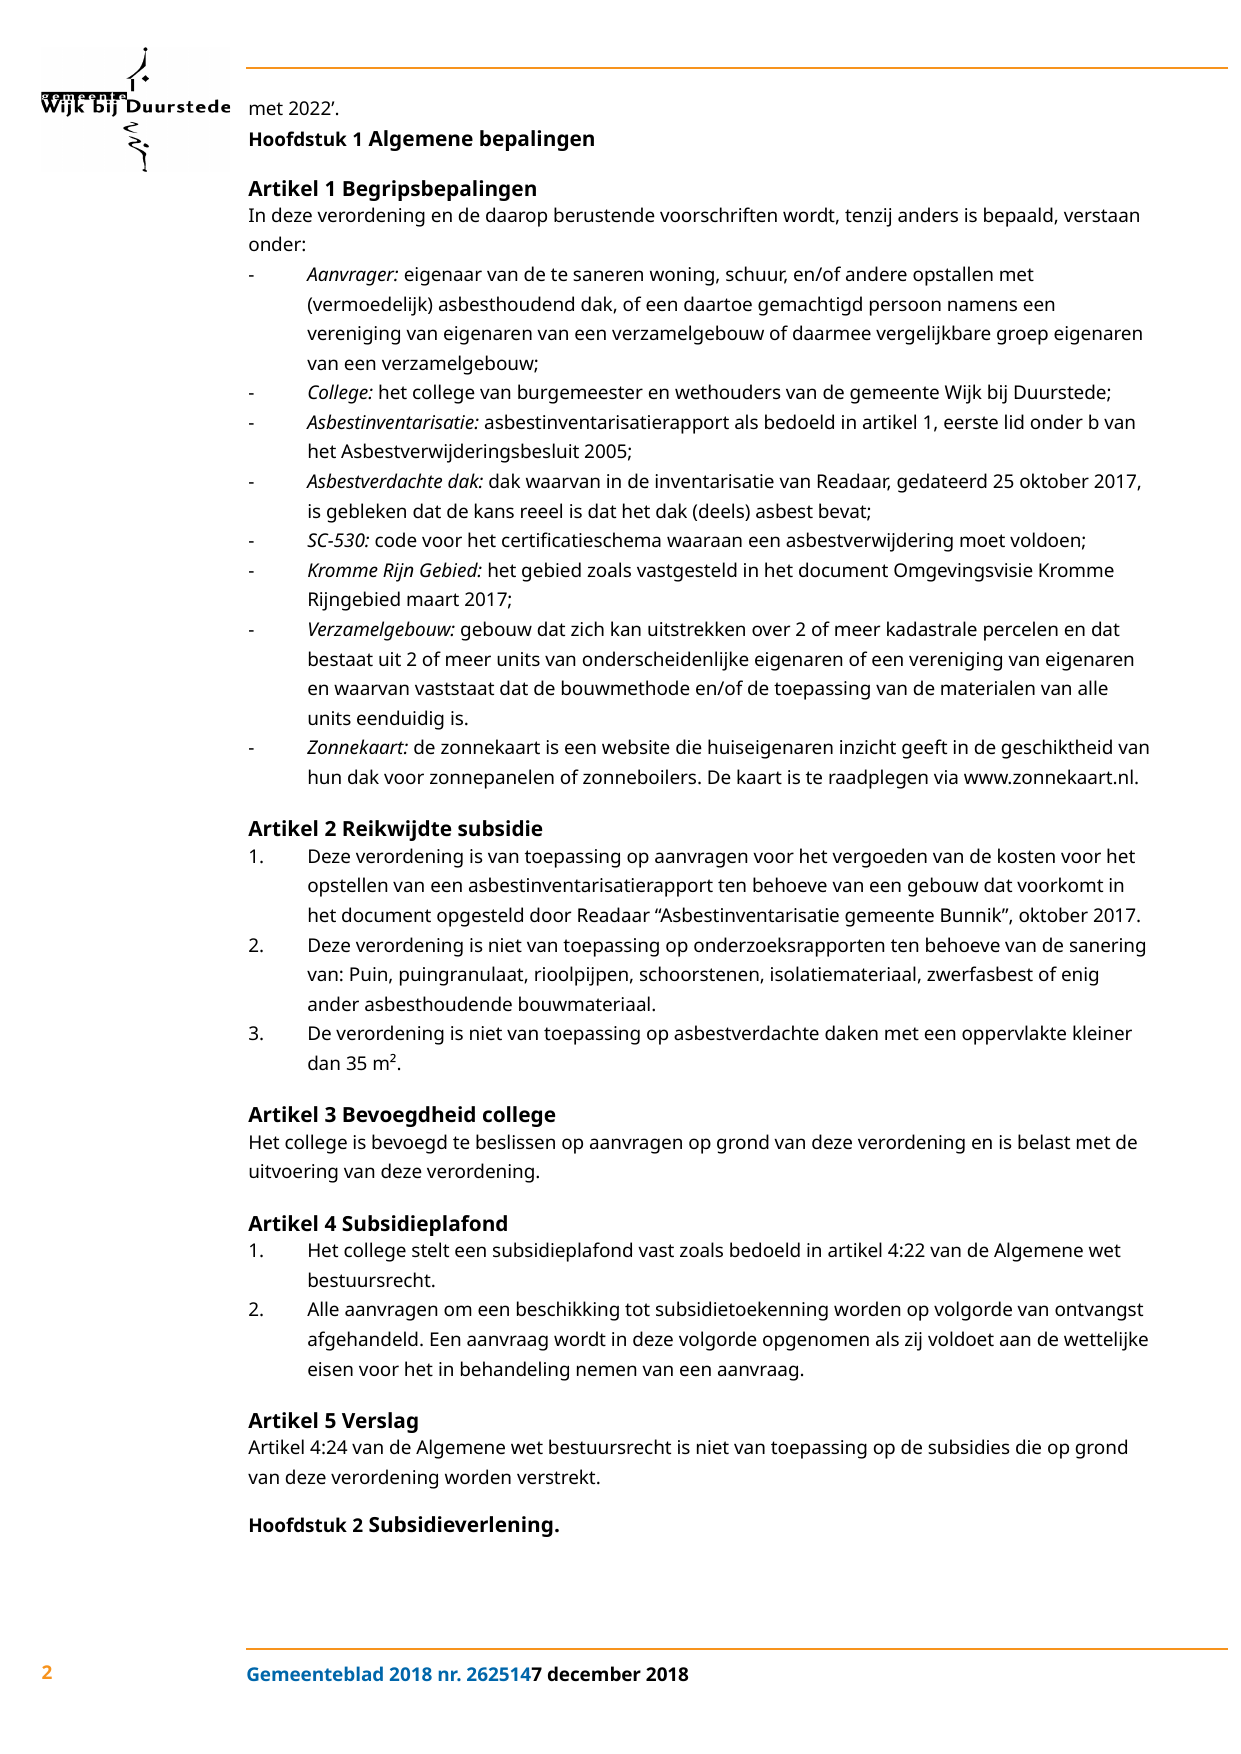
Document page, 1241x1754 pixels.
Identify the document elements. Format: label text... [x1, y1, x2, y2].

list Zonnekaart: de zonnekaart is een website die huiseigenaren inzicht geeft in de geschiktheid van hun dak voor zonnepanelen of zonneboilers. De kaart is te raadplegen via www.zonnekaart.nl. [248, 734, 1152, 790]
text Het college is bevoegd te beslissen op aanvragen op grond van deze verordening en is belast met de uitvoering van deze verordening. [248, 1129, 1152, 1184]
text met 2022’. [248, 95, 1152, 121]
list Asbestinventarisatie: asbestinventarisatierapport als bedoeld in artikel 1, eerste lid onder b van het Asbestverwijderingsbesluit 2005; [248, 409, 1152, 464]
text Artikel 2 Reikwijdte subsidie [248, 814, 1152, 843]
list Het college stelt een subsidieplafond vast zoals bedoeld in artikel 4:22 van de Algemene wet bestuursrecht. [248, 1237, 1152, 1293]
text Hoofdstuk 2 Subsidieverlening. [248, 1510, 1152, 1538]
list De verordening is niet van toepassing op asbestverdachte daken met een oppervlakte kleiner dan 35 m². [248, 1021, 1152, 1076]
text Artikel 4 Subsidieplafond [248, 1209, 1152, 1237]
list Kromme Rijn Gebied: het gebied zoals vastgesteld in het document Omgevingsvisie Kromme Rijngebied maart 2017; [248, 557, 1152, 612]
list Alle aanvragen om een beschikking tot subsidietoekenning worden op volgorde van ontvangst afgehandeld. Een aanvraag wordt in deze volgorde opgenomen als zij voldoet aan de wettelijke eisen voor het in behandeling nemen van een aanvraag. [248, 1297, 1152, 1381]
text Artikel 1 Begripsbepalingen [248, 174, 1152, 202]
text Hoofdstuk 1 Algemene bepalingen [248, 124, 1152, 153]
text In deze verordening en de daarop berustende voorschriften wordt, tenzij anders is bepaald, verstaan onder: [248, 202, 1152, 257]
text Artikel 4:24 van de Algemene wet bestuursrecht is niet van toepassing op de subsidies die op grond van deze verordening worden verstrekt. [248, 1434, 1152, 1490]
list Verzamelgebouw: gebouw dat zich kan uitstrekken over 2 of meer kadastrale percelen en dat bestaat uit 2 of meer units van onderscheidenlijke eigenaren of een vereniging van eigenaren en waarvan vaststaat dat de bouwmethode en/of de toepassing van de materialen van alle units eenduidig is. [248, 616, 1152, 731]
list College: het college van burgemeester en wethouders van de gemeente Wijk bij Duurstede; [248, 379, 1152, 405]
picture [41, 47, 231, 172]
list Asbestverdachte dak: dak waarvan in de inventarisatie van Readaar, gedateerd 25 oktober 2017, is gebleken dat de kans reeel is dat het dak (deels) asbest bevat; [248, 468, 1152, 524]
list Deze verordening is van toepassing op aanvragen voor het vergoeden van de kosten voor het opstellen van een asbestinventarisatierapport ten behoeve van een gebouw dat voorkomt in het document opgesteld door Readaar “Asbestinventarisatie gemeente Bunnik”, oktober 2017. [248, 843, 1152, 928]
list Deze verordening is niet van toepassing op onderzoeksrapporten ten behoeve van de sanering van: Puin, puingranulaat, rioolpijpen, schoorstenen, isolatiemateriaal, zwerfasbest of enig ander asbesthoudende bouwmateriaal. [248, 932, 1152, 1017]
list SC-530: code voor het certificatieschema waaraan een asbestverwijdering moet voldoen; [248, 527, 1152, 553]
text Artikel 3 Bevoegdheid college [248, 1101, 1152, 1129]
text Artikel 5 Verslag [248, 1406, 1152, 1434]
list Aanvrager: eigenaar van de te saneren woning, schuur, en/of andere opstallen met (vermoedelijk) asbesthoudend dak, of een daartoe gemachtigd persoon namens een vereniging van eigenaren van een verzamelgebouw of daarmee vergelijkbare groep eigenaren van een verzamelgebouw; [248, 261, 1152, 376]
